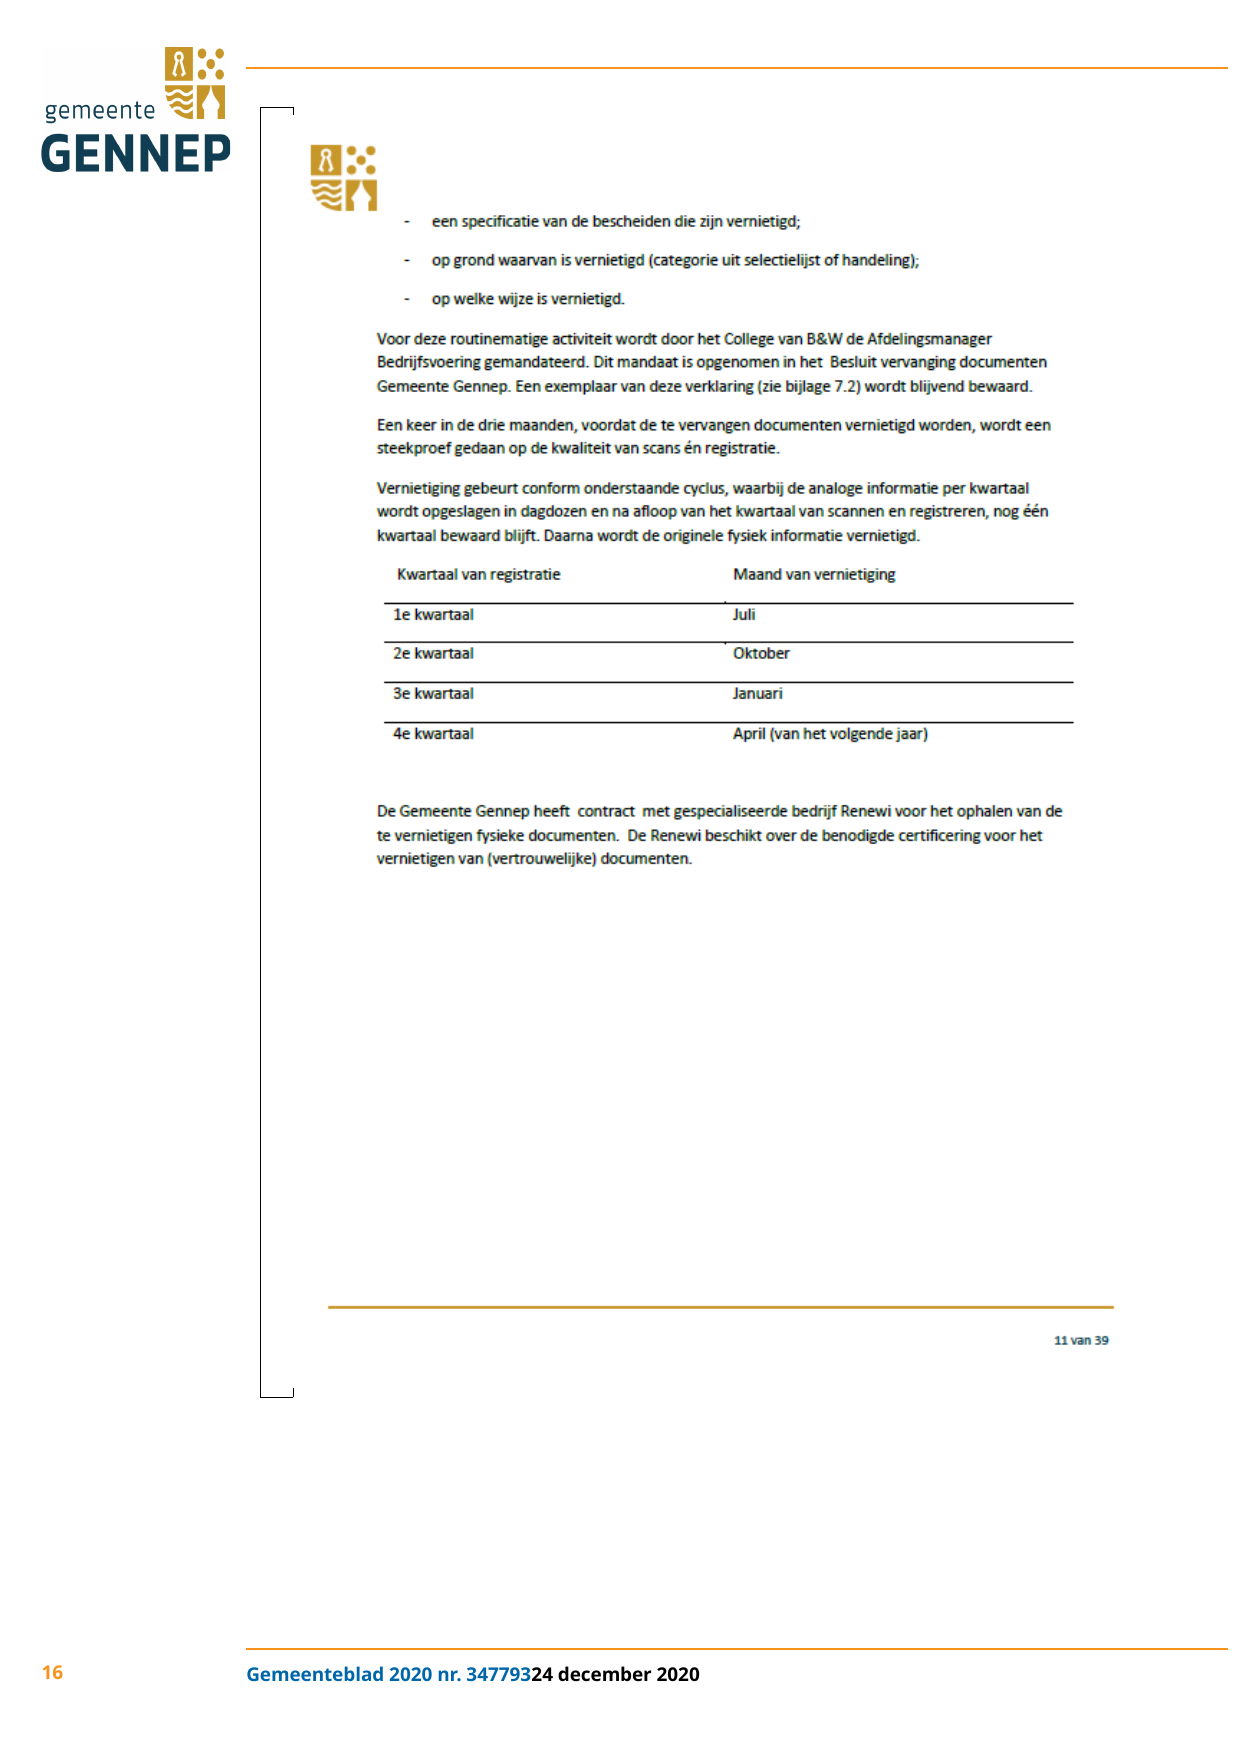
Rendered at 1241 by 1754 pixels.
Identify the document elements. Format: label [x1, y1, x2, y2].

picture [268, 115, 1173, 1388]
picture [41, 47, 231, 172]
